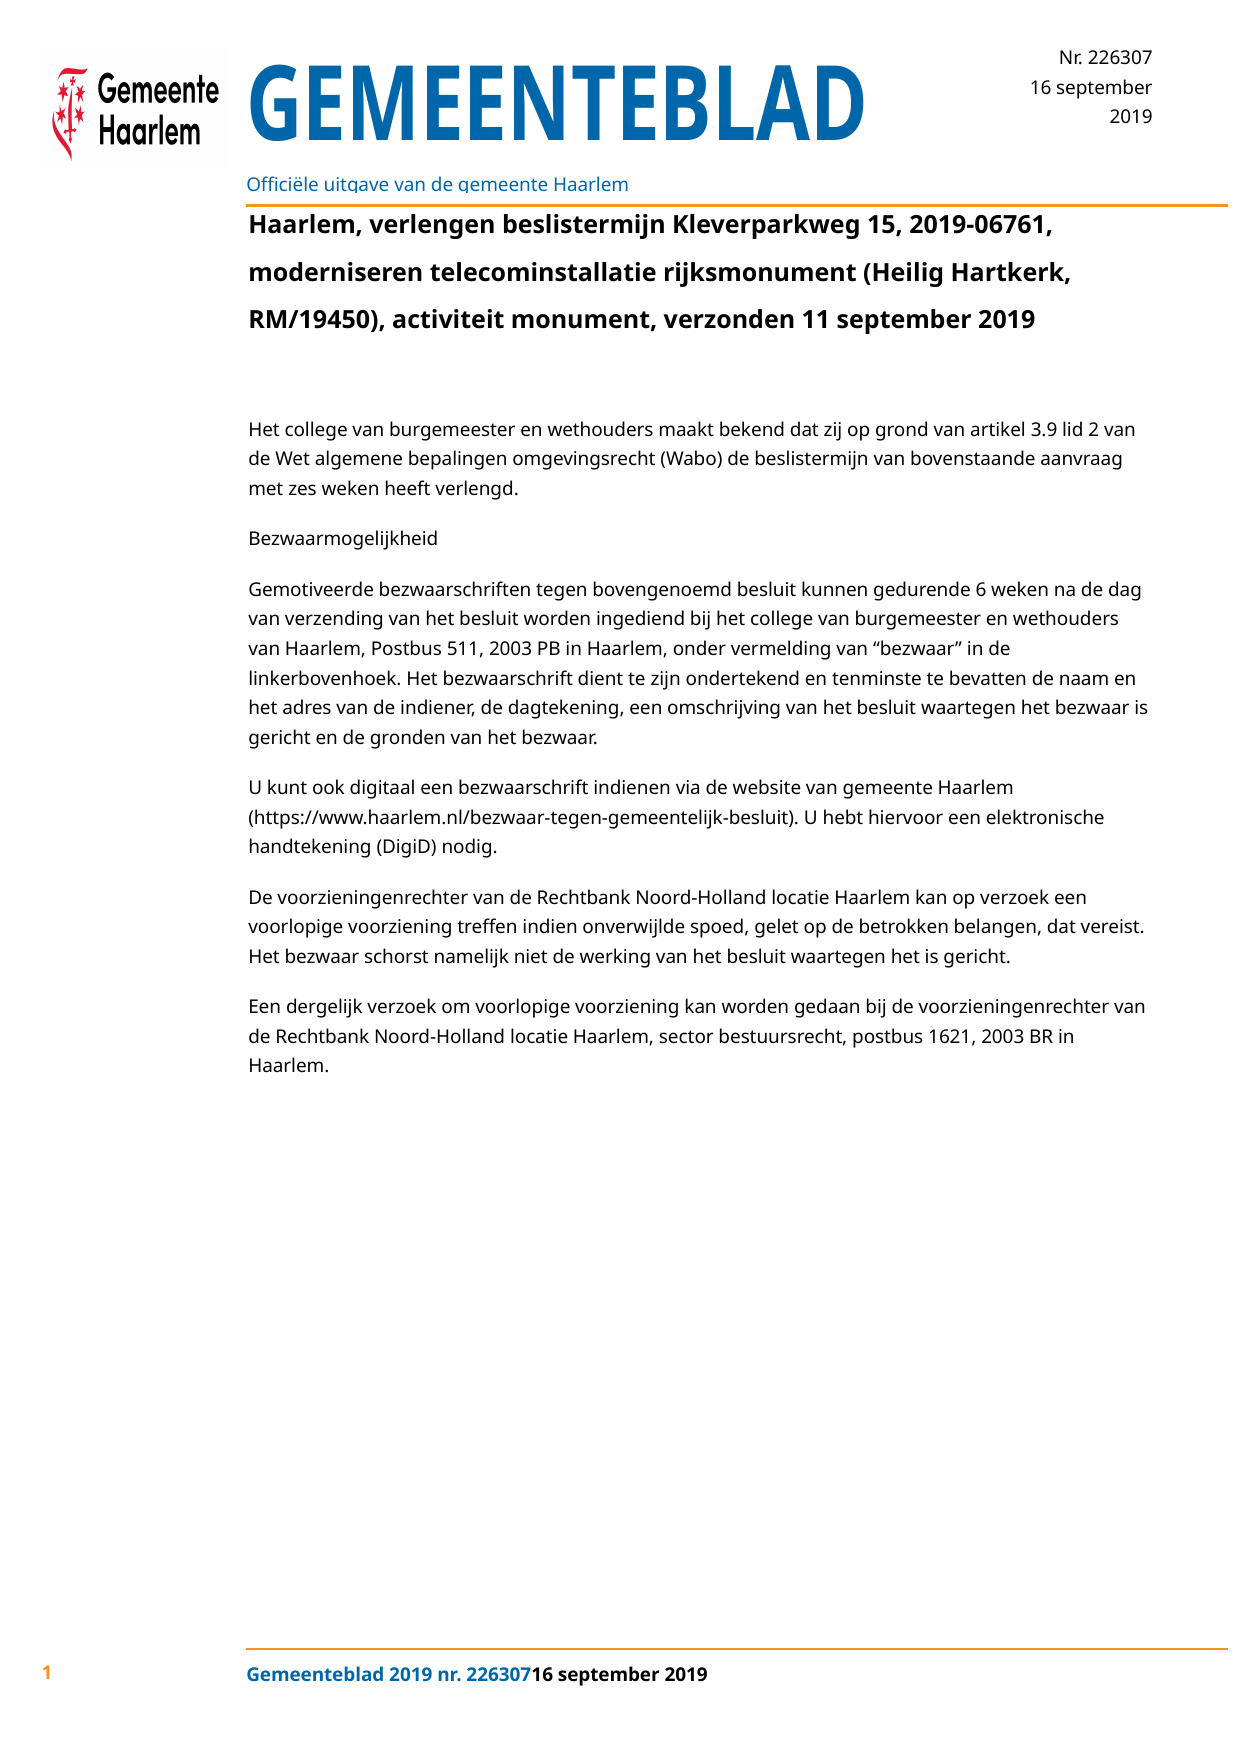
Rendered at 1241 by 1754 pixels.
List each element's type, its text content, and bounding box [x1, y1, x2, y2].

text Het college van burgemeester en wethouders maakt bekend dat zij op grond van artikel 3.9 lid 2 van de Wet algemene bepalingen omgevingsrecht (Wabo) de beslistermijn van bovenstaande aanvraag met zes weken heeft verlengd. [248, 416, 1152, 501]
text Een dergelijk verzoek om voorlopige voorziening kan worden gedaan bij de voorzieningenrechter van de Rechtbank Noord-Holland locatie Haarlem, sector bestuursrecht, postbus 1621, 2003 BR in Haarlem. [248, 993, 1152, 1078]
text Haarlem, verlengen beslistermijn Kleverparkweg 15, 2019-06761, moderniseren telecominstallatie rijksmonument (Heilig Hartkerk, RM/19450), activiteit monument, verzonden 11 september 2019 [248, 207, 1152, 336]
text Bezwaarmogelijkheid [248, 526, 1152, 551]
text Gemotiveerde bezwaarschriften tegen bovengenoemd besluit kunnen gedurende 6 weken na de dag van verzending van het besluit worden ingediend bij het college van burgemeester en wethouders van Haarlem, Postbus 511, 2003 PB in Haarlem, onder vermelding van “bezwaar” in de linkerbovenhoek. Het bezwaarschrift dient te zijn ondertekend en tenminste te bevatten de naam en het adres van de indiener, de dagtekening, een omschrijving van het besluit waartegen het bezwaar is gericht en de gronden van het bezwaar. [248, 576, 1152, 749]
picture [41, 47, 231, 172]
text U kunt ook digitaal een bezwaarschrift indienen via de website van gemeente Haarlem (https://www.haarlem.nl/bezwaar-tegen-gemeentelijk-besluit). U hebt hiervoor een elektronische handtekening (DigiD) nodig. [248, 774, 1152, 859]
text De voorzieningenrechter van de Rechtbank Noord-Holland locatie Haarlem kan op verzoek een voorlopige voorziening treffen indien onverwijlde spoed, gelet op de betrokken belangen, dat vereist. Het bezwaar schorst namelijk niet de werking van het besluit waartegen het is gericht. [248, 884, 1152, 969]
